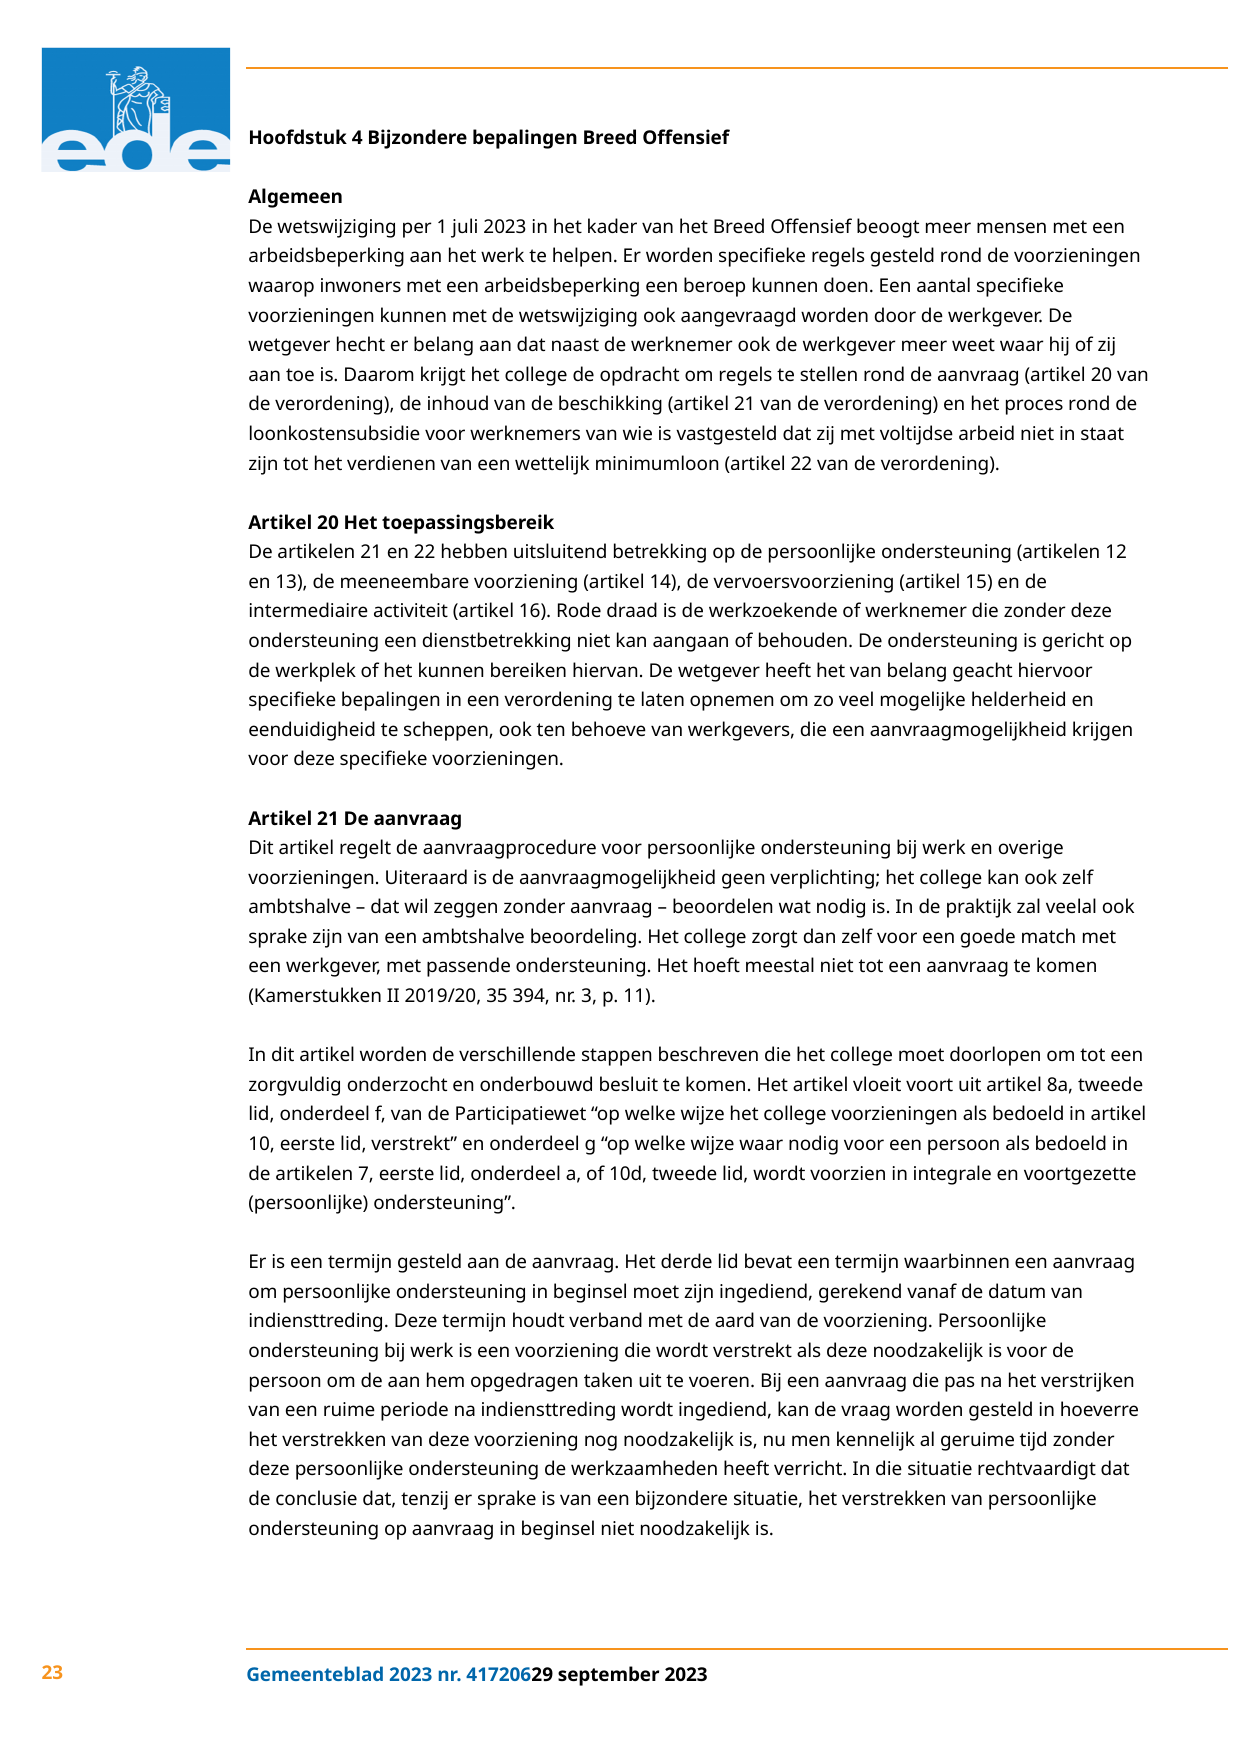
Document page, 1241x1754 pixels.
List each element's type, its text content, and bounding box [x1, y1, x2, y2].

text Dit artikel regelt de aanvraagprocedure voor persoonlijke ondersteuning bij werk en overige voorzieningen. Uiteraard is de aanvraagmogelijkheid geen verplichting; het college kan ook zelf ambtshalve – dat wil zeggen zonder aanvraag – beoordelen wat nodig is. In de praktijk zal veelal ook sprake zijn van een ambtshalve beoordeling. Het college zorgt dan zelf voor een goede match met een werkgever, met passende ondersteuning. Het hoeft meestal niet tot een aanvraag te komen (Kamerstukken II 2019/20, 35 394, nr. 3, p. 11). [248, 834, 1152, 1008]
text De wetswijziging per 1 juli 2023 in het kader van het Breed Offensief beoogt meer mensen met een arbeidsbeperking aan het werk te helpen. Er worden specifieke regels gesteld rond de voorzieningen waarop inwoners met een arbeidsbeperking een beroep kunnen doen. Een aantal specifieke voorzieningen kunnen met de wetswijziging ook aangevraagd worden door de werkgever. De wetgever hecht er belang aan dat naast de werknemer ook de werkgever meer weet waar hij of zij aan toe is. Daarom krijgt het college de opdracht om regels te stellen rond de aanvraag (artikel 20 van de verordening), de inhoud van de beschikking (artikel 21 van de verordening) en het proces rond de loonkostensubsidie voor werknemers van wie is vastgesteld dat zij met voltijdse arbeid niet in staat zijn tot het verdienen van een wettelijk minimumloon (artikel 22 van de verordening). [248, 213, 1152, 476]
text Artikel 20 Het toepassingsbereik [248, 509, 1152, 535]
text De artikelen 21 en 22 hebben uitsluitend betrekking op de persoonlijke ondersteuning (artikelen 12 en 13), de meeneembare voorziening (artikel 14), de vervoersvoorziening (artikel 15) en de intermediaire activiteit (artikel 16). Rode draad is de werkzoekende of werknemer die zonder deze ondersteuning een dienstbetrekking niet kan aangaan of behouden. De ondersteuning is gericht op de werkplek of het kunnen bereiken hiervan. De wetgever heeft het van belang geacht hiervoor specifieke bepalingen in een verordening te laten opnemen om zo veel mogelijke helderheid en eenduidigheid te scheppen, ook ten behoeve van werkgevers, die een aanvraagmogelijkheid krijgen voor deze specifieke voorzieningen. [248, 538, 1152, 771]
text Artikel 21 De aanvraag [248, 805, 1152, 831]
text In dit artikel worden de verschillende stappen beschreven die het college moet doorlopen om tot een zorgvuldig onderzocht en onderbouwd besluit te komen. Het artikel vloeit voort uit artikel 8a, tweede lid, onderdeel f, van de Participatiewet “op welke wijze het college voorzieningen als bedoeld in artikel 10, eerste lid, verstrekt” en onderdeel g “op welke wijze waar nodig voor een persoon als bedoeld in de artikelen 7, eerste lid, onderdeel a, of 10d, tweede lid, wordt voorzien in integrale en voortgezette (persoonlijke) ondersteuning”. [248, 1041, 1152, 1215]
text Er is een termijn gesteld aan de aanvraag. Het derde lid bevat een termijn waarbinnen een aanvraag om persoonlijke ondersteuning in beginsel moet zijn ingediend, gerekend vanaf de datum van indiensttreding. Deze termijn houdt verband met de aard van de voorziening. Persoonlijke ondersteuning bij werk is een voorziening die wordt verstrekt als deze noodzakelijk is voor de persoon om de aan hem opgedragen taken uit te voeren. Bij een aanvraag die pas na het verstrijken van een ruime periode na indiensttreding wordt ingediend, kan de vraag worden gesteld in hoeverre het verstrekken van deze voorziening nog noodzakelijk is, nu men kennelijk al geruime tijd zonder deze persoonlijke ondersteuning de werkzaamheden heeft verricht. In die situatie rechtvaardigt dat de conclusie dat, tenzij er sprake is van een bijzondere situatie, het verstrekken van persoonlijke ondersteuning op aanvraag in beginsel niet noodzakelijk is. [248, 1248, 1152, 1541]
text Hoofdstuk 4 Bijzondere bepalingen Breed Offensief [248, 124, 1152, 150]
text Algemeen [248, 183, 1152, 209]
picture [41, 47, 231, 172]
